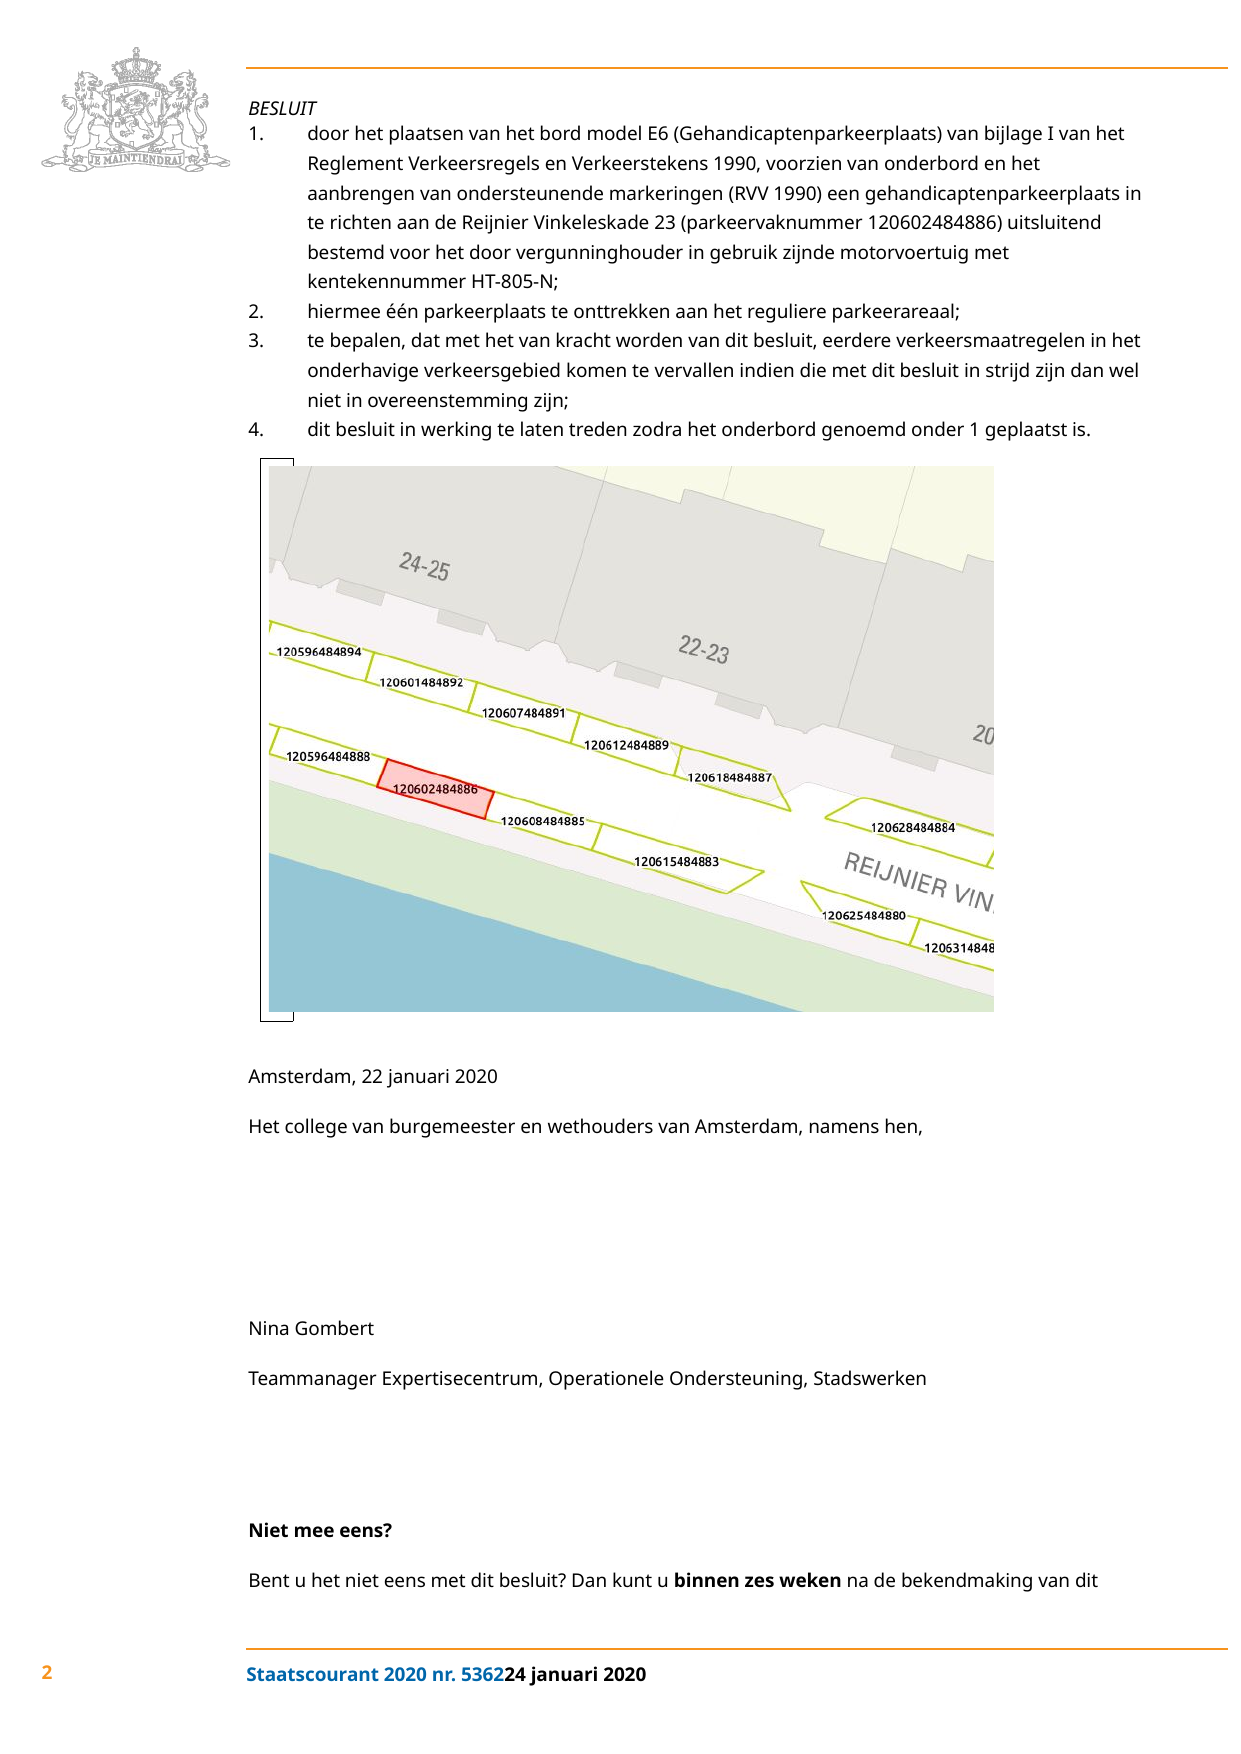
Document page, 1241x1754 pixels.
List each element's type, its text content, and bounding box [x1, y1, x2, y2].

list door het plaatsen van het bord model E6 (Gehandicaptenparkeerplaats) van bijlage I van het Reglement Verkeersregels en Verkeerstekens 1990, voorzien van onderbord en het aanbrengen van ondersteunende markeringen (RVV 1990) een gehandicaptenparkeerplaats in te richten aan de Reijnier Vinkeleskade 23 (parkeervaknummer 120602484886) uitsluitend bestemd voor het door vergunninghouder in gebruik zijnde motorvoertuig met kentekennummer HT-805-N; [248, 121, 1152, 294]
list te bepalen, dat met het van kracht worden van dit besluit, eerdere verkeersmaatregelen in het onderhavige verkeersgebied komen te vervallen indien die met dit besluit in strijd zijn dan wel niet in overeenstemming zijn; [248, 328, 1152, 412]
text Amsterdam, 22 januari 2020 [248, 1063, 1152, 1089]
text Teammanager Expertisecentrum, Operationele Ondersteuning, Stadswerken [248, 1366, 1152, 1391]
text BESLUIT [248, 95, 1152, 121]
picture [41, 47, 231, 172]
list hiermee één parkeerplaats te onttrekken aan het reguliere parkeerareaal; [248, 298, 1152, 324]
text Bent u het niet eens met dit besluit? Dan kunt u binnen zes weken na de bekendmaking van dit [248, 1567, 1152, 1593]
text Nina Gombert [248, 1315, 1152, 1341]
text Niet mee eens? [248, 1517, 1152, 1542]
text Het college van burgemeester en wethouders van Amsterdam, namens hen, [248, 1113, 1152, 1139]
picture [268, 466, 994, 1012]
list dit besluit in werking te laten treden zodra het onderbord genoemd onder 1 geplaatst is. [248, 416, 1152, 442]
